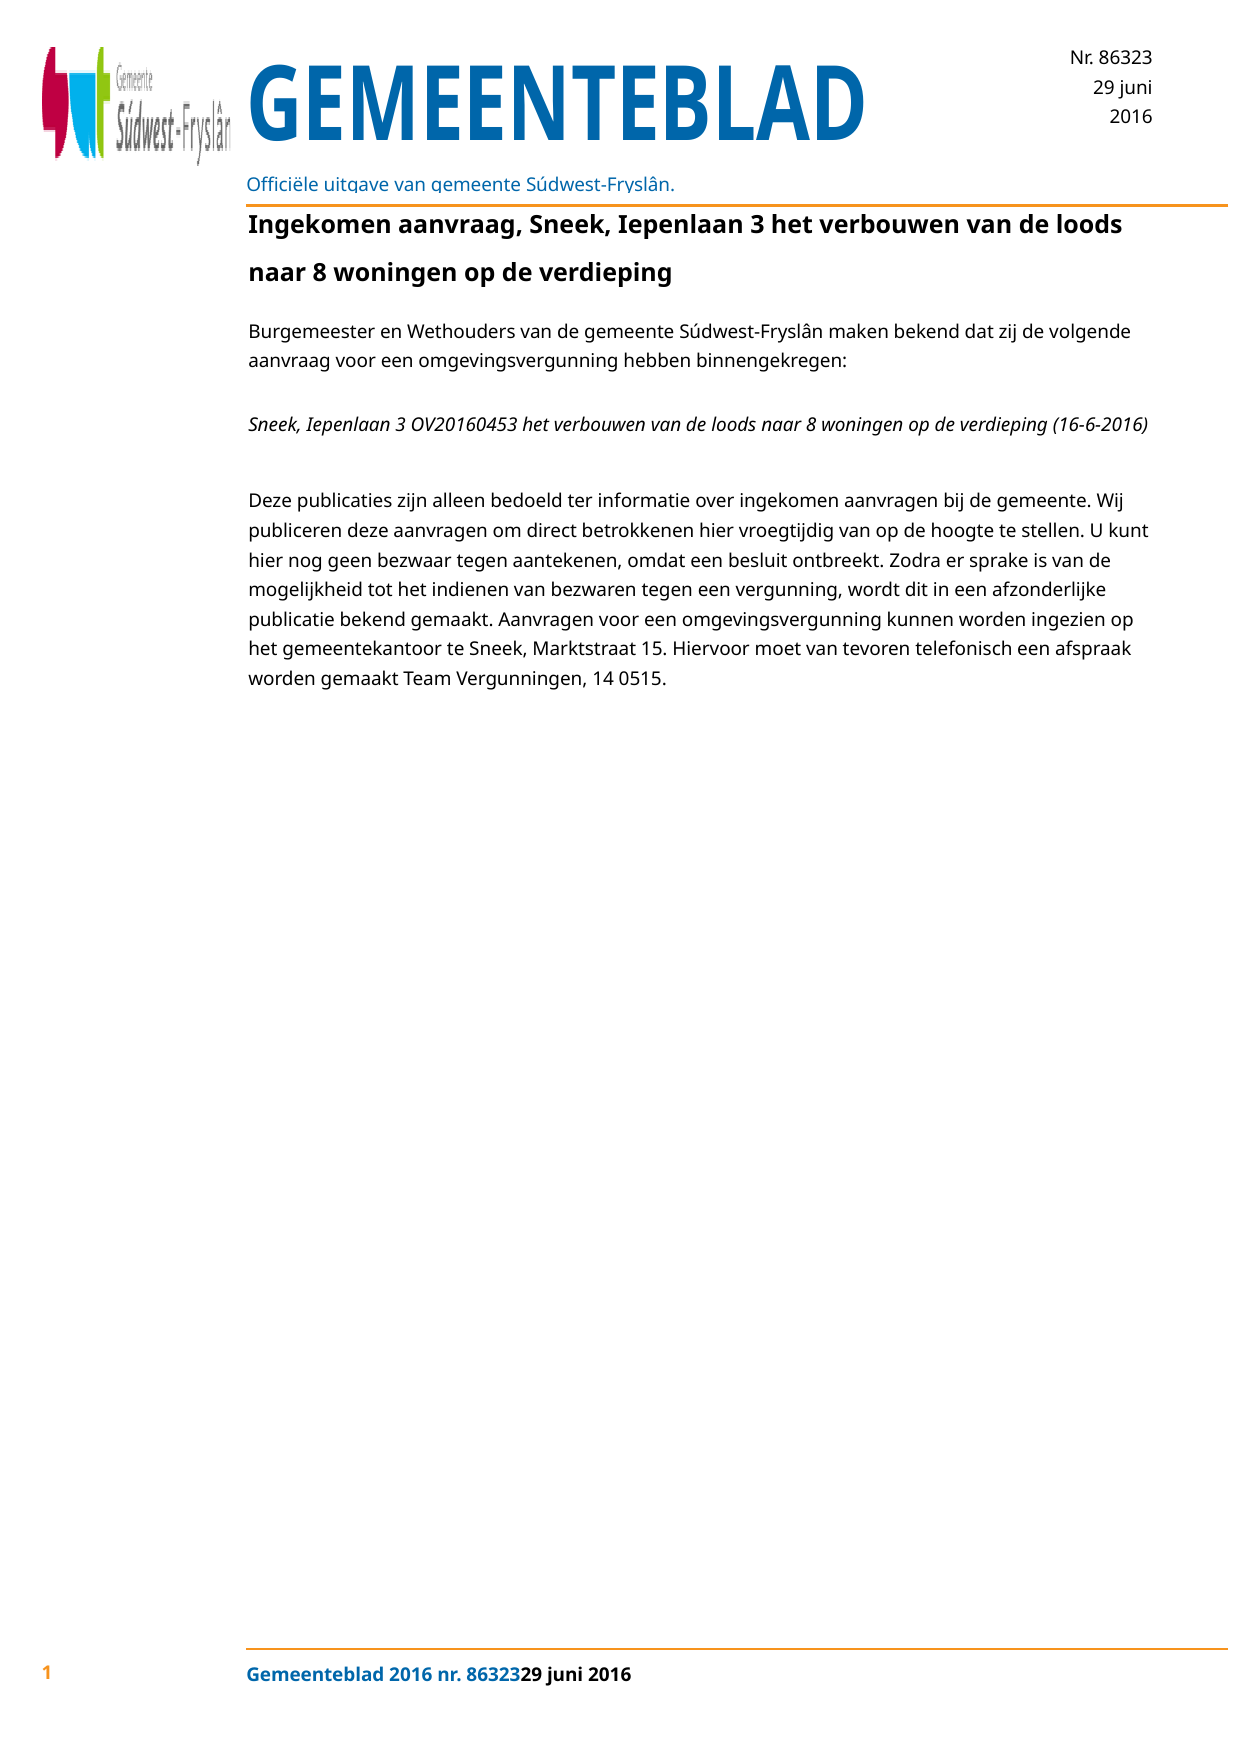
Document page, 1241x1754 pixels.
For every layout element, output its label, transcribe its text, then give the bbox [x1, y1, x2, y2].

picture [41, 47, 231, 172]
text Ingekomen aanvraag, Sneek, Iepenlaan 3 het verbouwen van de loods naar 8 woningen op de verdieping [248, 207, 1152, 288]
text Burgemeester en Wethouders van de gemeente Súdwest-Fryslân maken bekend dat zij de volgende aanvraag voor een omgevingsvergunning hebben binnengekregen: [248, 318, 1152, 373]
text Sneek, Iepenlaan 3 OV20160453 het verbouwen van de loods naar 8 woningen op de verdieping (16-6-2016) [248, 411, 1152, 437]
text Deze publicaties zijn alleen bedoeld ter informatie over ingekomen aanvragen bij de gemeente. Wij publiceren deze aanvragen om direct betrokkenen hier vroegtijdig van op de hoogte te stellen. U kunt hier nog geen bezwaar tegen aantekenen, omdat een besluit ontbreekt. Zodra er sprake is van de mogelijkheid tot het indienen van bezwaren tegen een vergunning, wordt dit in een afzonderlijke publicatie bekend gemaakt. Aanvragen voor een omgevingsvergunning kunnen worden ingezien op het gemeentekantoor te Sneek, Marktstraat 15. Hiervoor moet van tevoren telefonisch een afspraak worden gemaakt Team Vergunningen, 14 0515. [248, 488, 1152, 691]
